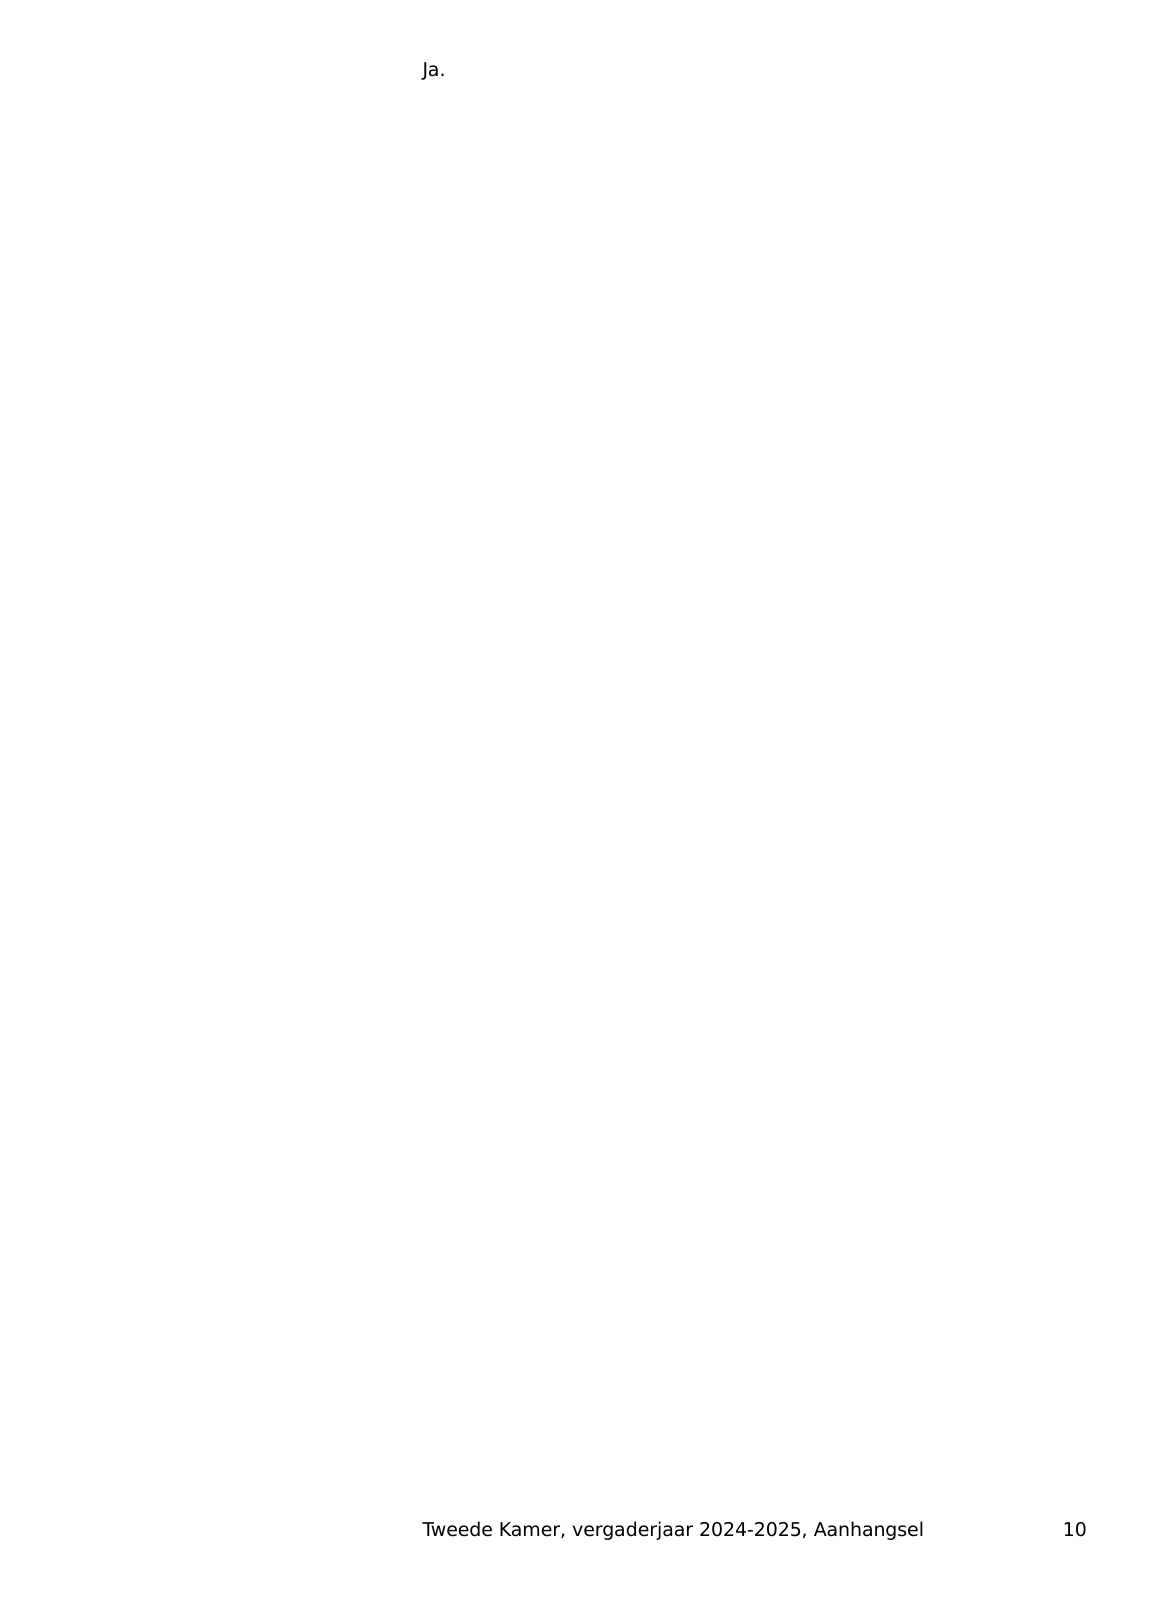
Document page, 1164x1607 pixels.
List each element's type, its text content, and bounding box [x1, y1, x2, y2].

text Ja. [422, 59, 1087, 81]
